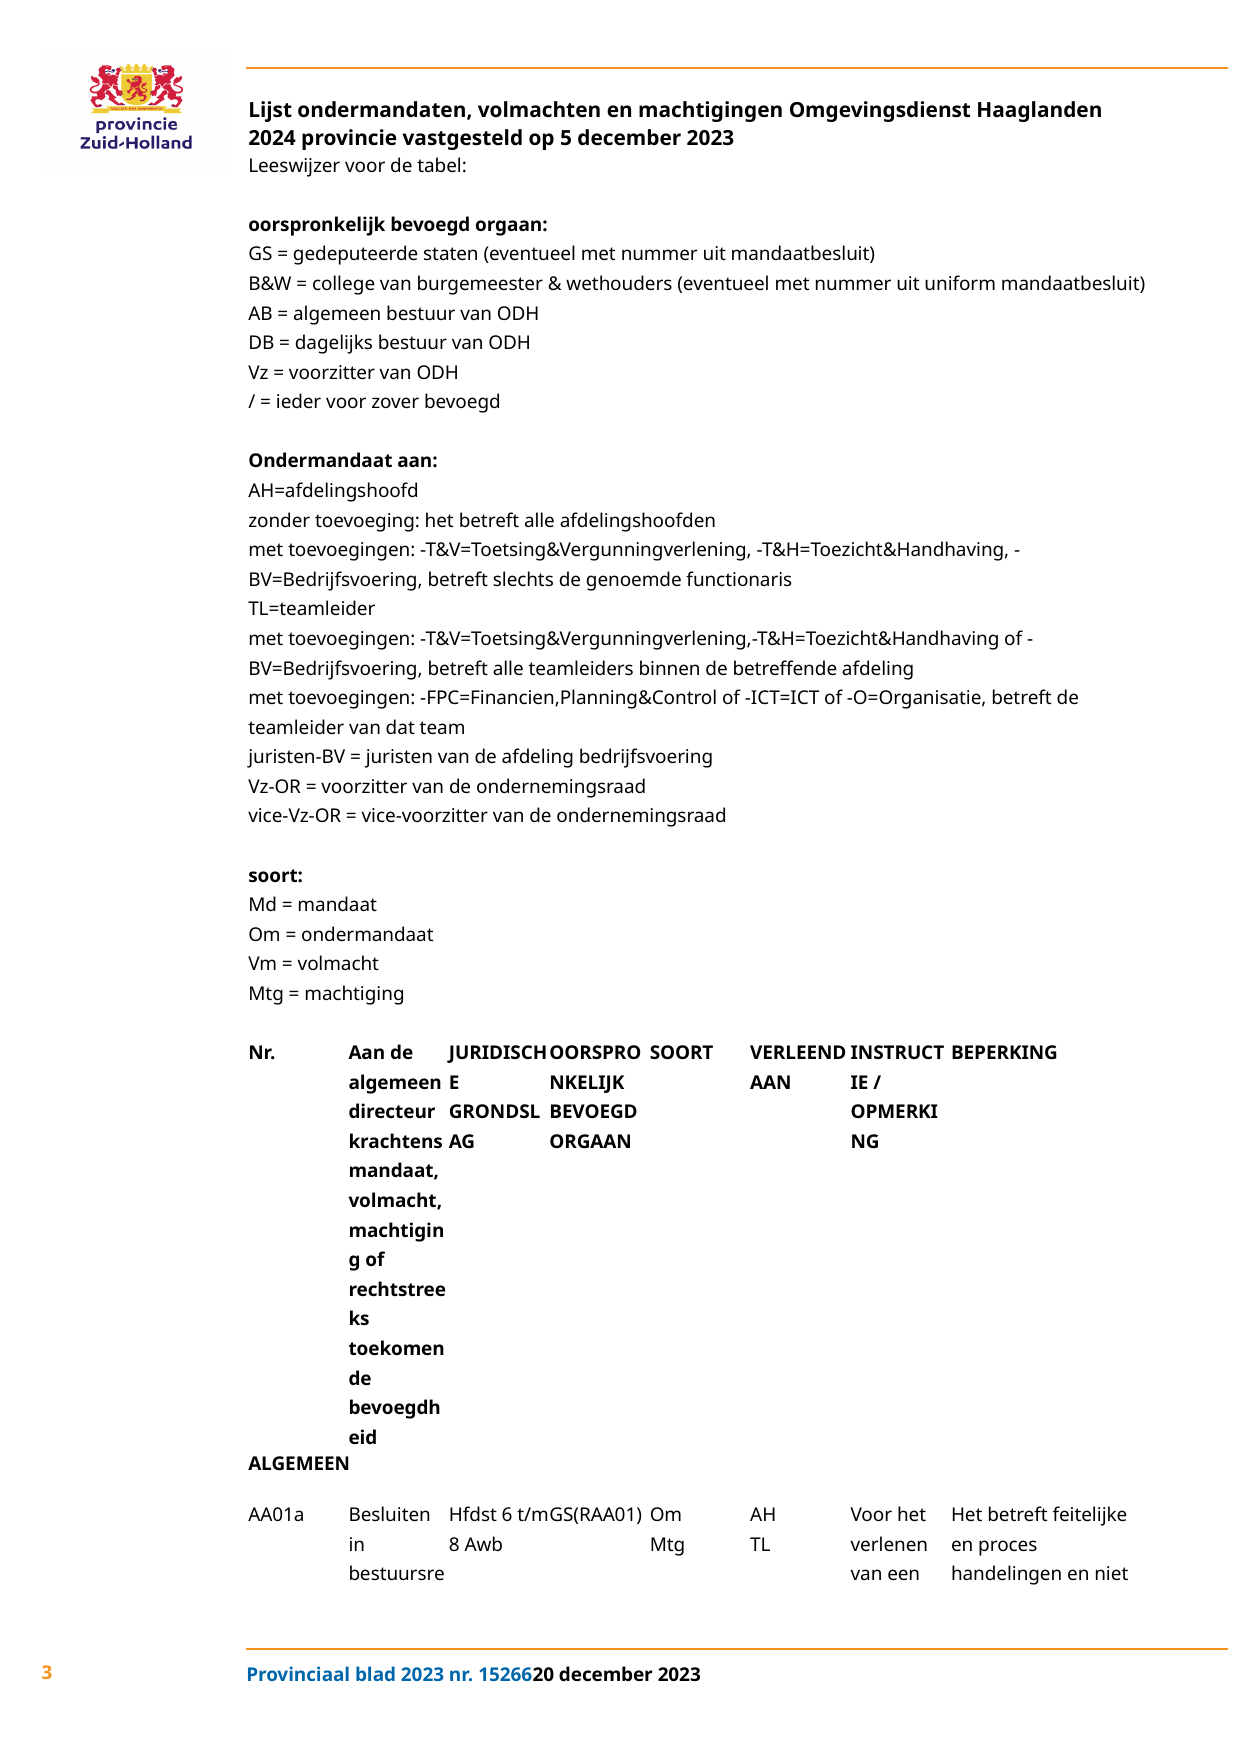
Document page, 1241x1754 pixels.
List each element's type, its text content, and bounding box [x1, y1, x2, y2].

table_cell Besluiten in bestuursre [348, 1501, 449, 1586]
table_cell [750, 1450, 850, 1475]
table_cell GS(RAA01) [549, 1501, 649, 1586]
table_cell [850, 1450, 951, 1475]
text AH=afdelingshoofd [248, 477, 1152, 503]
text Om = ondermandaat [248, 921, 1152, 947]
text met toevoegingen: -T&V=Toetsing&Vergunningverlening, -T&H=Toezicht&Handhaving, -BV=Bedrijfsvoering, betreft slechts de genoemde functionaris [248, 536, 1152, 592]
text Leeswijzer voor de tabel: [248, 152, 1152, 177]
text Vz = voorzitter van ODH [248, 359, 1152, 384]
table_header INSTRUCTIE / OPMERKING [850, 1039, 951, 1450]
text Vz-OR = voorzitter van de ondernemingsraad [248, 773, 1152, 799]
text Vm = volmacht [248, 951, 1152, 976]
text / = ieder voor zover bevoegd [248, 388, 1152, 414]
table_cell Om Mtg [650, 1501, 750, 1586]
table_header JURIDISCHE GRONDSLAG [449, 1039, 549, 1450]
text GS = gedeputeerde staten (eventueel met nummer uit mandaatbesluit) [248, 241, 1152, 266]
table_header VERLEEND AAN [750, 1039, 850, 1450]
table_header Aan de algemeen directeur krachtens mandaat, volmacht, machtiging of rechtstreeks toekomende bevoegdheid [348, 1039, 449, 1450]
text Ondermandaat aan: [248, 448, 1152, 473]
table_cell [650, 1450, 750, 1475]
text Mtg = machtiging [248, 980, 1152, 1006]
text juristen-BV = juristen van de afdeling bedrijfsvoering [248, 743, 1152, 769]
table_header SOORT [650, 1039, 750, 1450]
text Md = mandaat [248, 891, 1152, 917]
table_cell [248, 1475, 348, 1501]
text oorspronkelijk bevoegd orgaan: [248, 211, 1152, 237]
table_header OORSPRONKELIJK BEVOEGD ORGAAN [549, 1039, 649, 1450]
text B&W = college van burgemeester & wethouders (eventueel met nummer uit uniform mandaatbesluit) [248, 270, 1152, 296]
table_cell [951, 1450, 1152, 1475]
text met toevoegingen: -T&V=Toetsing&Vergunningverlening,-T&H=Toezicht&Handhaving of -BV=Bedrijfsvoering, betreft alle teamleiders binnen de betreffende afdeling [248, 625, 1152, 680]
table_cell AH TL [750, 1501, 850, 1586]
text met toevoegingen: -FPC=Financien,Planning&Control of -ICT=ICT of -O=Organisatie, betreft de teamleider van dat team [248, 684, 1152, 739]
table_header Nr. [248, 1039, 348, 1450]
table_cell [549, 1450, 649, 1475]
text TL=teamleider [248, 596, 1152, 621]
picture [41, 47, 231, 172]
text soort: [248, 862, 1152, 887]
text zonder toevoeging: het betreft alle afdelingshoofden [248, 507, 1152, 532]
table_cell AA01a [248, 1501, 348, 1586]
table_cell Voor het verlenen van een [850, 1501, 951, 1586]
text DB = dagelijks bestuur van ODH [248, 329, 1152, 355]
table_cell ALGEMEEN [248, 1450, 449, 1475]
table_cell Het betreft feitelijke en proces handelingen en niet [951, 1501, 1152, 1586]
table_header BEPERKING [951, 1039, 1152, 1450]
text vice-Vz-OR = vice-voorzitter van de ondernemingsraad [248, 803, 1152, 828]
text Lijst ondermandaten, volmachten en machtigingen Omgevingsdienst Haaglanden 2024 provincie vastgesteld op 5 december 2023 [248, 95, 1152, 152]
table_cell [449, 1450, 549, 1475]
table_cell Hfdst 6 t/m 8 Awb [449, 1501, 549, 1586]
text AB = algemeen bestuur van ODH [248, 300, 1152, 325]
